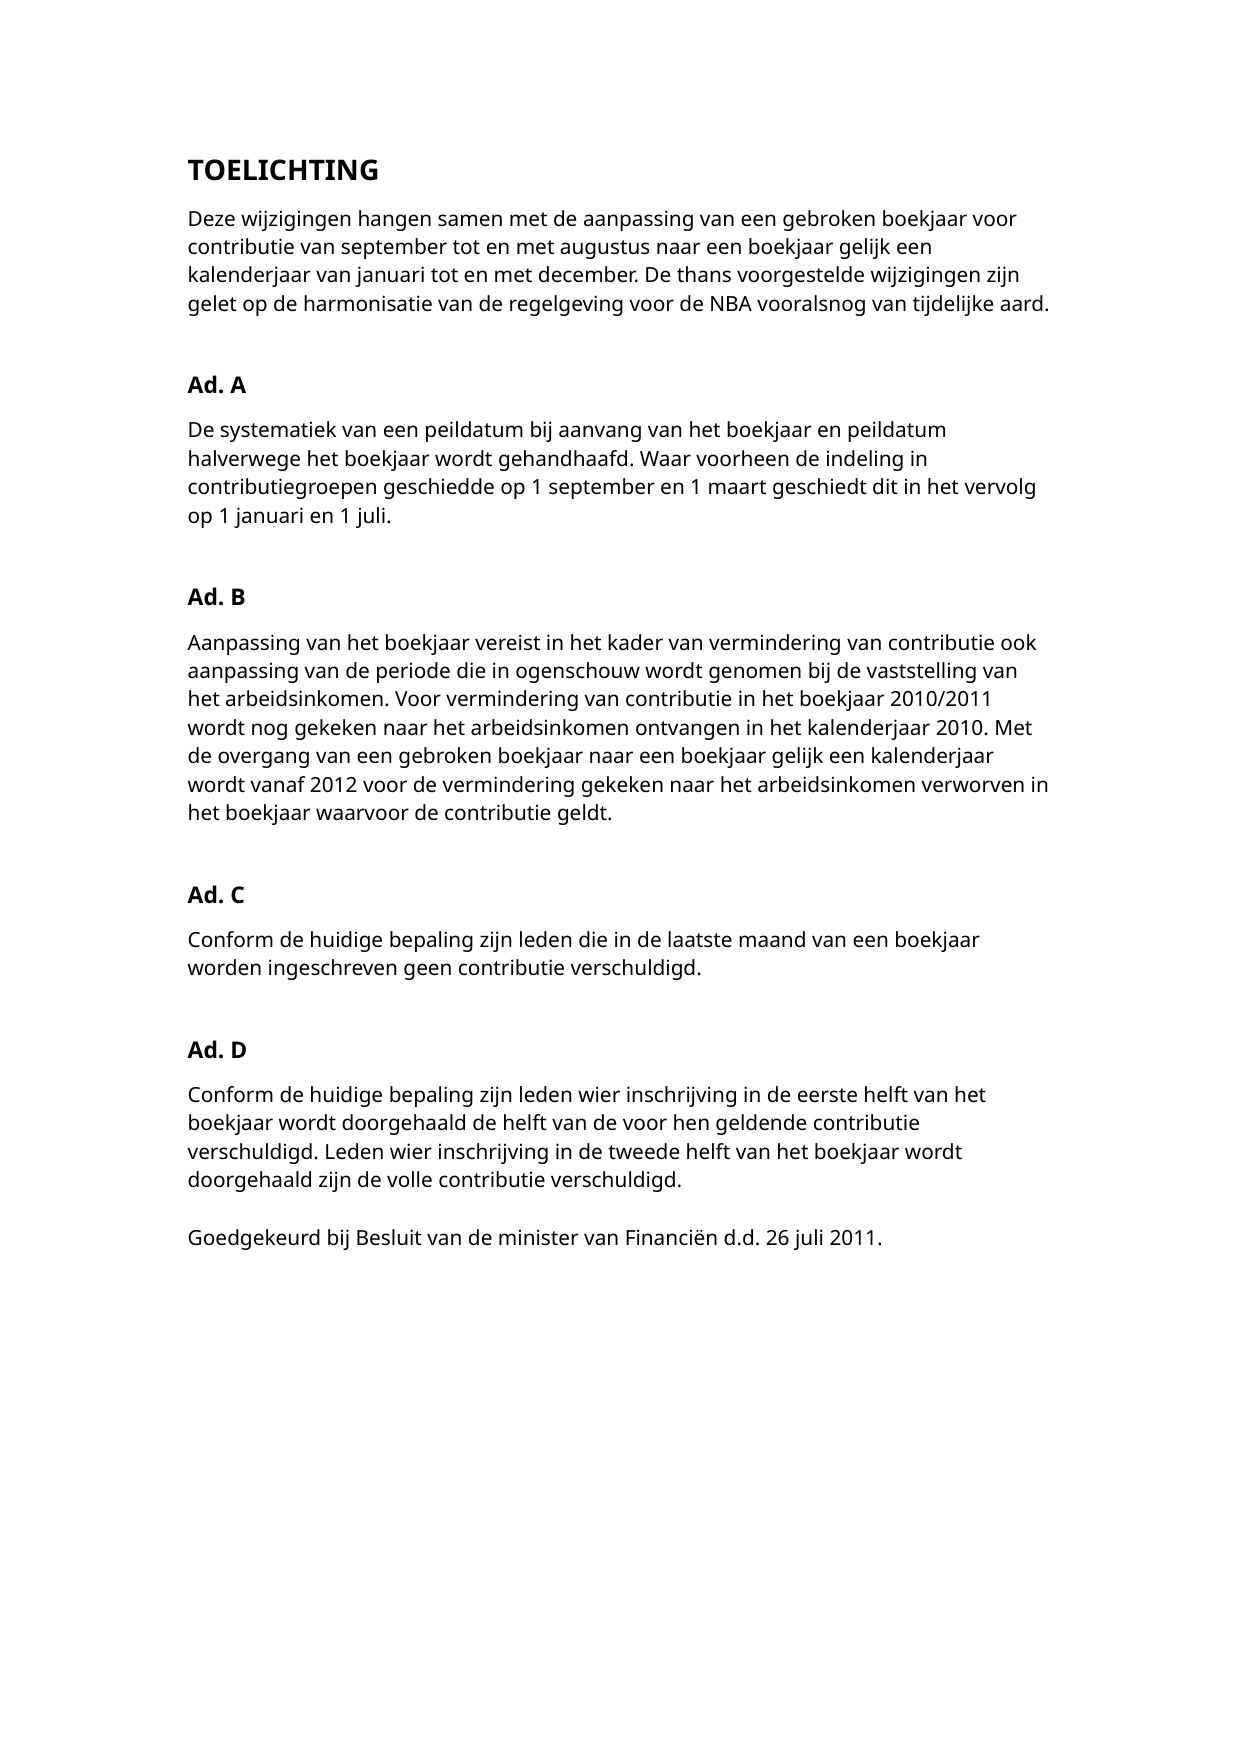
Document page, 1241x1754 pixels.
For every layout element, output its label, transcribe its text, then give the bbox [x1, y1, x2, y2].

subtitle Ad. D [187, 1034, 1053, 1065]
text Conform de huidige bepaling zijn leden wier inschrijving in de eerste helft van het boekjaar wordt doorgehaald de helft van de voor hen geldende contributie verschuldigd. Leden wier inschrijving in de tweede helft van het boekjaar wordt doorgehaald zijn de volle contributie verschuldigd. [187, 1080, 1053, 1194]
subtitle TOELICHTING [187, 150, 1053, 189]
subtitle Ad. B [187, 581, 1053, 613]
text Aanpassing van het boekjaar vereist in het kader van vermindering van contributie ook aanpassing van de periode die in ogenschouw wordt genomen bij de vaststelling van het arbeidsinkomen. Voor vermindering van contributie in het boekjaar 2010/2011 wordt nog gekeken naar het arbeidsinkomen ontvangen in het kalenderjaar 2010. Met de overgang van een gebroken boekjaar naar een boekjaar gelijk een kalenderjaar wordt vanaf 2012 voor de vermindering gekeken naar het arbeidsinkomen verworven in het boekjaar waarvoor de contributie geldt. [187, 628, 1053, 827]
text Deze wijzigingen hangen samen met de aanpassing van een gebroken boekjaar voor contributie van september tot en met augustus naar een boekjaar gelijk een kalenderjaar van januari tot en met december. De thans voorgestelde wijzigingen zijn gelet op de harmonisatie van de regelgeving voor de NBA vooralsnog van tijdelijke aard. [187, 204, 1053, 317]
text Goedgekeurd bij Besluit van de minister van Financiën d.d. 26 juli 2011. [187, 1223, 1053, 1252]
subtitle Ad. C [187, 879, 1053, 910]
text Conform de huidige bepaling zijn leden die in de laatste maand van een boekjaar worden ingeschreven geen contributie verschuldigd. [187, 925, 1053, 982]
subtitle Ad. A [187, 369, 1053, 401]
text De systematiek van een peildatum bij aanvang van het boekjaar en peildatum halverwege het boekjaar wordt gehandhaafd. Waar voorheen de indeling in contributiegroepen geschiedde op 1 september en 1 maart geschiedt dit in het vervolg op 1 januari en 1 juli. [187, 416, 1053, 529]
